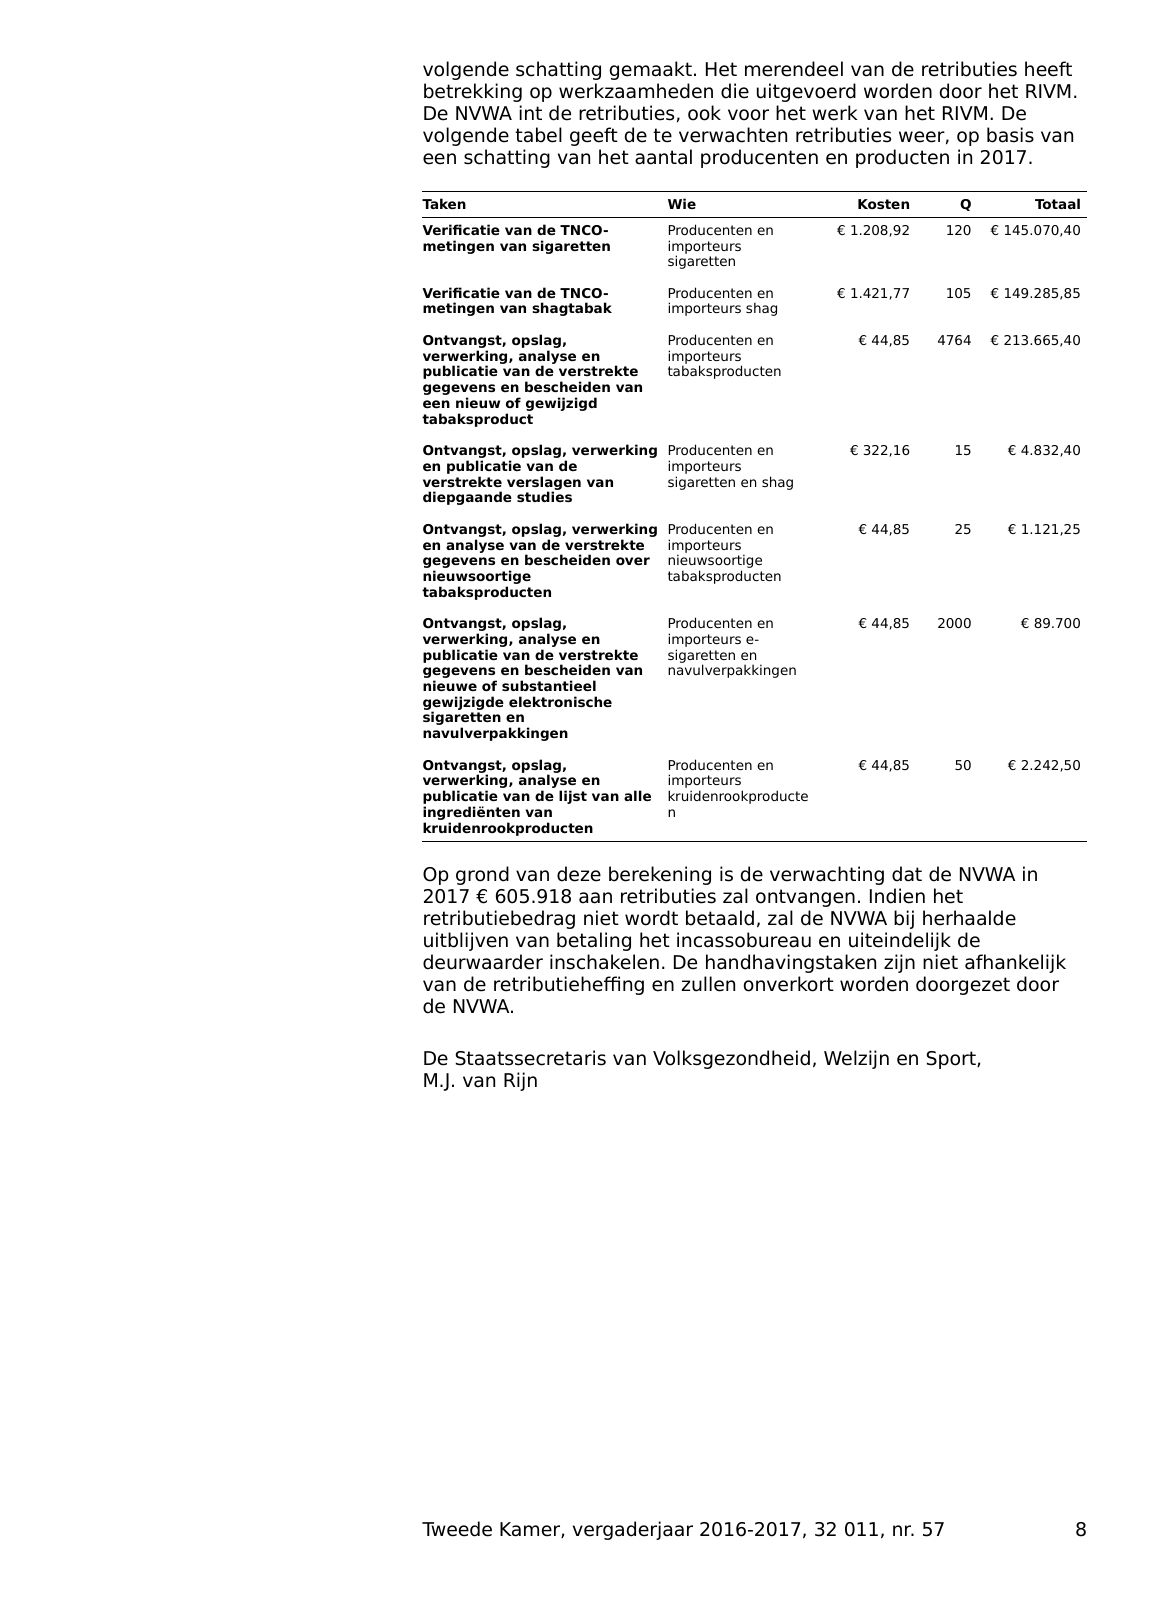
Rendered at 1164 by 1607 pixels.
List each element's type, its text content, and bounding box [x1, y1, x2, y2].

table_cell Producenten en importeurs sigaretten en shag [661, 443, 818, 506]
table_cell [977, 427, 1087, 443]
table_header Q [916, 192, 977, 217]
table_cell € 1.208,92 [819, 218, 916, 270]
table_cell Producenten en importeurs e-sigaretten en navulverpakkingen [661, 616, 818, 742]
table_cell 120 [916, 218, 977, 270]
table_cell [819, 600, 916, 616]
table_cell 105 [916, 286, 977, 317]
table_cell € 149.285,85 [977, 286, 1087, 317]
table_cell [977, 317, 1087, 333]
table_header Wie [661, 192, 818, 217]
table_cell [977, 270, 1087, 286]
table_cell [977, 506, 1087, 522]
table_cell 4764 [916, 333, 977, 427]
text volgende schatting gemaakt. Het merendeel van de retributies heeft betrekking op werkzaamheden die uitgevoerd worden door het RIVM. De NVWA int de retributies, ook voor het werk van het RIVM. De volgende tabel geeft de te verwachten retributies weer, op basis van een schatting van het aantal producenten en producten in 2017. [422, 59, 1087, 169]
table_cell [916, 506, 977, 522]
table_cell [661, 427, 818, 443]
table_cell € 2.242,50 [977, 758, 1087, 841]
table_cell Producenten en importeurs nieuwsoortige tabaksproducten [661, 522, 818, 600]
table_cell [916, 427, 977, 443]
table_cell Ontvangst, opslag, verwerking, analyse en publicatie van de verstrekte gegevens en bescheiden van een nieuw of gewijzigd tabaksproduct [422, 333, 661, 427]
table_header Taken [422, 192, 661, 217]
table_cell [819, 317, 916, 333]
table_cell € 1.121,25 [977, 522, 1087, 600]
text De Staatssecretaris van Volksgezondheid, Welzijn en Sport, M.J. van Rijn [422, 1048, 1087, 1092]
table_cell [916, 742, 977, 757]
table_cell [422, 600, 661, 616]
table_cell € 44,85 [819, 333, 916, 427]
table_cell Verificatie van de TNCO-metingen van shagtabak [422, 286, 661, 317]
text Op grond van deze berekening is de verwachting dat de NVWA in 2017 € 605.918 aan retributies zal ontvangen. Indien het retributiebedrag niet wordt betaald, zal de NVWA bij herhaalde uitblijven van betaling het incassobureau en uiteindelijk de deurwaarder inschakelen. De handhavingstaken zijn niet afhankelijk van de retributieheffing en zullen onverkort worden doorgezet door de NVWA. [422, 864, 1087, 1018]
table_cell € 44,85 [819, 616, 916, 742]
table_cell [661, 742, 818, 757]
table_cell [819, 506, 916, 522]
table_cell [916, 270, 977, 286]
table_cell Producenten en importeurs sigaretten [661, 218, 818, 270]
table_cell Ontvangst, opslag, verwerking, analyse en publicatie van de lijst van alle ingrediënten van kruidenrookproducten [422, 758, 661, 841]
table_cell € 89.700 [977, 616, 1087, 742]
table_cell [661, 270, 818, 286]
table_cell € 322,16 [819, 443, 916, 506]
table_cell Verificatie van de TNCO-metingen van sigaretten [422, 218, 661, 270]
table_header Totaal [977, 192, 1087, 217]
table_cell [819, 427, 916, 443]
table_cell Ontvangst, opslag, verwerking en publicatie van de verstrekte verslagen van diepgaande studies [422, 443, 661, 506]
table_cell 15 [916, 443, 977, 506]
table_cell [916, 317, 977, 333]
table_cell [916, 600, 977, 616]
table_cell [977, 742, 1087, 757]
table_cell [422, 506, 661, 522]
table_cell [661, 600, 818, 616]
table_cell 50 [916, 758, 977, 841]
table_cell € 44,85 [819, 758, 916, 841]
table_cell Producenten en importeurs shag [661, 286, 818, 317]
table_header Kosten [819, 192, 916, 217]
table_cell € 4.832,40 [977, 443, 1087, 506]
table_cell Producenten en importeurs kruidenrookproducten [661, 758, 818, 841]
table_cell [422, 317, 661, 333]
table_cell [661, 317, 818, 333]
table_cell € 1.421,77 [819, 286, 916, 317]
table_cell [422, 427, 661, 443]
table_cell [422, 742, 661, 757]
table_cell [422, 270, 661, 286]
table_cell Ontvangst, opslag, verwerking, analyse en publicatie van de verstrekte gegevens en bescheiden van nieuwe of substantieel gewijzigde elektronische sigaretten en navulverpakkingen [422, 616, 661, 742]
table_cell 2000 [916, 616, 977, 742]
table_cell € 213.665,40 [977, 333, 1087, 427]
table_cell 25 [916, 522, 977, 600]
table_cell € 44,85 [819, 522, 916, 600]
table_cell [661, 506, 818, 522]
table_cell € 145.070,40 [977, 218, 1087, 270]
table_cell Ontvangst, opslag, verwerking en analyse van de verstrekte gegevens en bescheiden over nieuwsoortige tabaksproducten [422, 522, 661, 600]
table_cell [819, 742, 916, 757]
table_cell [977, 600, 1087, 616]
table_cell [819, 270, 916, 286]
table_cell Producenten en importeurs tabaksproducten [661, 333, 818, 427]
